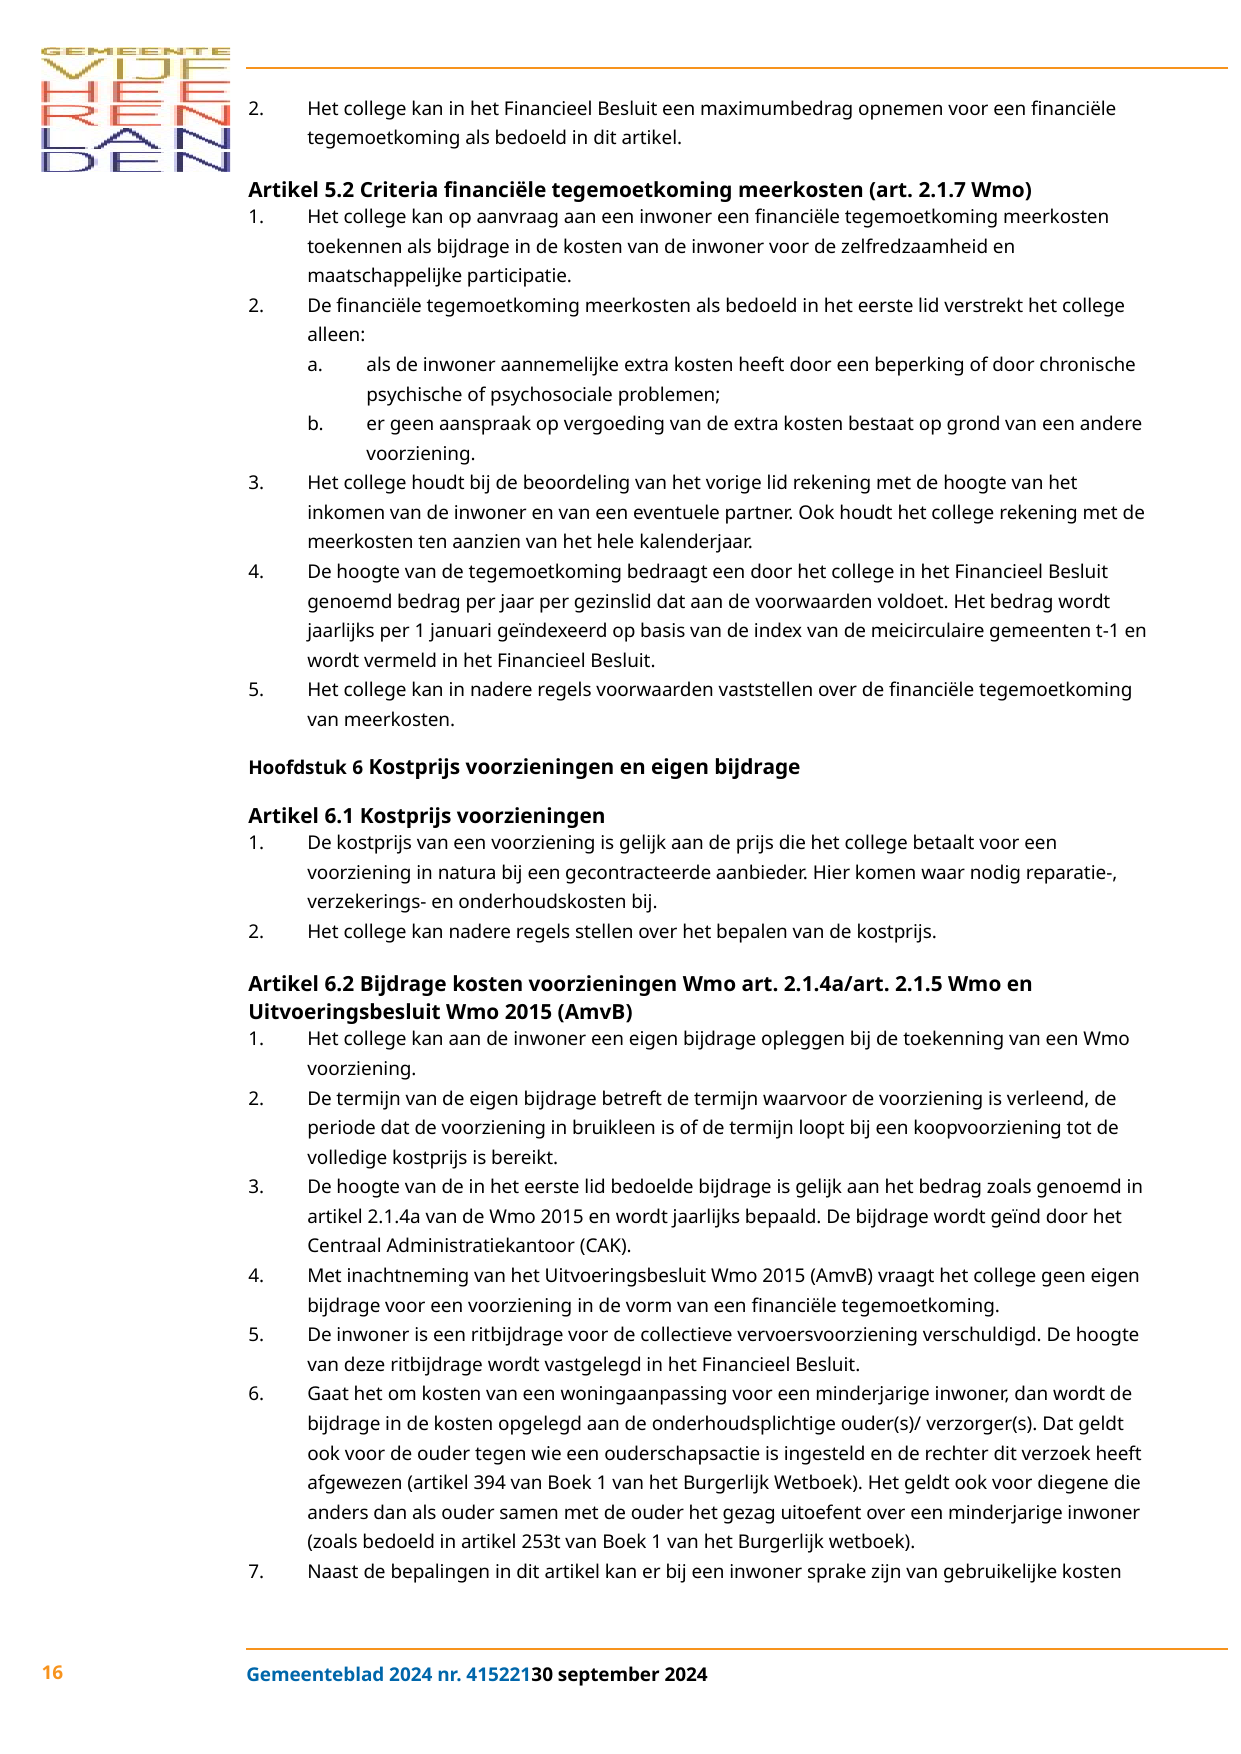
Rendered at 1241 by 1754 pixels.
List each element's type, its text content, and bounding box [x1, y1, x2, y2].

text Hoofdstuk 6 Kostprijs voorzieningen en eigen bijdrage [248, 752, 1152, 780]
text Artikel 6.1 Kostprijs voorzieningen [248, 801, 1152, 829]
list Het college houdt bij de beoordeling van het vorige lid rekening met de hoogte van het inkomen van de inwoner en van een eventuele partner. Ook houdt het college rekening met de meerkosten ten aanzien van het hele kalenderjaar. [248, 469, 1152, 554]
list Naast de bepalingen in dit artikel kan er bij een inwoner sprake zijn van gebruikelijke kosten [248, 1558, 1152, 1584]
list De inwoner is een ritbijdrage voor de collectieve vervoersvoorziening verschuldigd. De hoogte van deze ritbijdrage wordt vastgelegd in het Financieel Besluit. [248, 1321, 1152, 1377]
text Artikel 6.2 Bijdrage kosten voorzieningen Wmo art. 2.1.4a/art. 2.1.5 Wmo en Uitvoeringsbesluit Wmo 2015 (AmvB) [248, 969, 1152, 1026]
list Het college kan in het Financieel Besluit een maximumbedrag opnemen voor een financiële tegemoetkoming als bedoeld in dit artikel. [248, 95, 1152, 150]
picture [41, 47, 231, 172]
list als de inwoner aannemelijke extra kosten heeft door een beperking of door chronische psychische of psychosociale problemen; [307, 351, 1152, 406]
list Het college kan op aanvraag aan een inwoner een financiële tegemoetkoming meerkosten toekennen als bijdrage in de kosten van de inwoner voor de zelfredzaamheid en maatschappelijke participatie. [248, 203, 1152, 288]
list Het college kan nadere regels stellen over het bepalen van de kostprijs. [248, 918, 1152, 944]
list er geen aanspraak op vergoeding van de extra kosten bestaat op grond van een andere voorziening. [307, 410, 1152, 466]
list De hoogte van de in het eerste lid bedoelde bijdrage is gelijk aan het bedrag zoals genoemd in artikel 2.1.4a van de Wmo 2015 en wordt jaarlijks bepaald. De bijdrage wordt geïnd door het Centraal Administratiekantoor (CAK). [248, 1173, 1152, 1258]
list Het college kan in nadere regels voorwaarden vaststellen over de financiële tegemoetkoming van meerkosten. [248, 677, 1152, 732]
list De termijn van de eigen bijdrage betreft de termijn waarvoor de voorziening is verleend, de periode dat de voorziening in bruikleen is of de termijn loopt bij een koopvoorziening tot de volledige kostprijs is bereikt. [248, 1085, 1152, 1169]
list De financiële tegemoetkoming meerkosten als bedoeld in het eerste lid verstrekt het college alleen: [248, 292, 1152, 347]
list De kostprijs van een voorziening is gelijk aan de prijs die het college betaalt voor een voorziening in natura bij een gecontracteerde aanbieder. Hier komen waar nodig reparatie-, verzekerings- en onderhoudskosten bij. [248, 829, 1152, 914]
list Met inachtneming van het Uitvoeringsbesluit Wmo 2015 (AmvB) vraagt het college geen eigen bijdrage voor een voorziening in de vorm van een financiële tegemoetkoming. [248, 1262, 1152, 1317]
list Het college kan aan de inwoner een eigen bijdrage opleggen bij de toekenning van een Wmo voorziening. [248, 1026, 1152, 1081]
list Gaat het om kosten van een woningaanpassing voor een minderjarige inwoner, dan wordt de bijdrage in de kosten opgelegd aan de onderhoudsplichtige ouder(s)/ verzorger(s). Dat geldt ook voor de ouder tegen wie een ouderschapsactie is ingesteld en de rechter dit verzoek heeft afgewezen (artikel 394 van Boek 1 van het Burgerlijk Wetboek). Het geldt ook voor diegene die anders dan als ouder samen met de ouder het gezag uitoefent over een minderjarige inwoner (zoals bedoeld in artikel 253t van Boek 1 van het Burgerlijk wetboek). [248, 1381, 1152, 1554]
list De hoogte van de tegemoetkoming bedraagt een door het college in het Financieel Besluit genoemd bedrag per jaar per gezinslid dat aan de voorwaarden voldoet. Het bedrag wordt jaarlijks per 1 januari geïndexeerd op basis van de index van de meicirculaire gemeenten t-1 en wordt vermeld in het Financieel Besluit. [248, 558, 1152, 673]
text Artikel 5.2 Criteria financiële tegemoetkoming meerkosten (art. 2.1.7 Wmo) [248, 175, 1152, 203]
